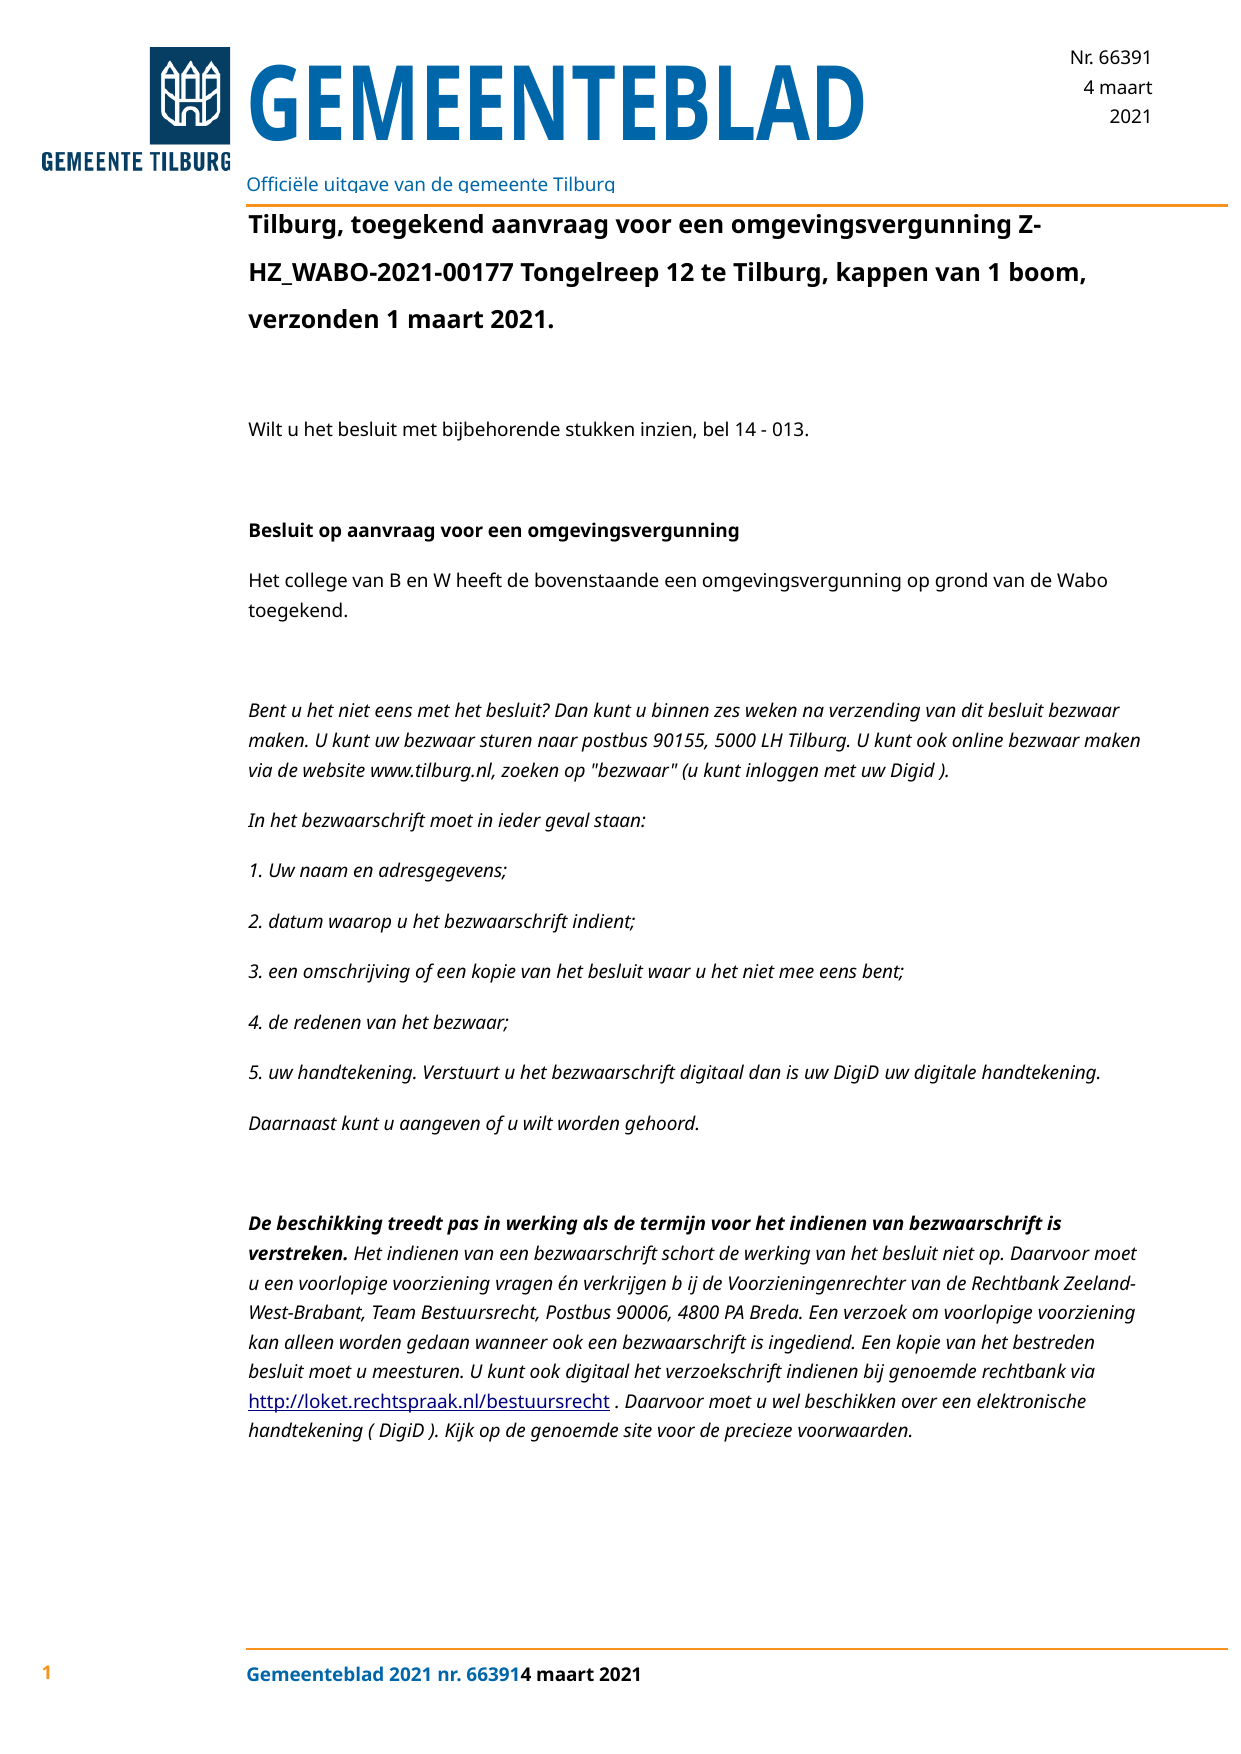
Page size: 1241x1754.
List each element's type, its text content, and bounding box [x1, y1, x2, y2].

text 1. Uw naam en adresgegevens; [248, 858, 1152, 883]
text In het bezwaarschrift moet in ieder geval staan: [248, 807, 1152, 833]
text Tilburg, toegekend aanvraag voor een omgevingsvergunning Z-HZ_WABO-2021-00177 Tongelreep 12 te Tilburg, kappen van 1 boom, verzonden 1 maart 2021. [248, 207, 1152, 336]
text De beschikking treedt pas in werking als de termijn voor het indienen van bezwaarschrift is verstreken. Het indienen van een bezwaarschrift schort de werking van het besluit niet op. Daarvoor moet u een voorlopige voorziening vragen én verkrijgen b ij de Voorzieningenrechter van de Rechtbank Zeeland-West-Brabant, Team Bestuursrecht, Postbus 90006, 4800 PA Breda. Een verzoek om voorlopige voorziening kan alleen worden gedaan wanneer ook een bezwaarschrift is ingediend. Een kopie van het bestreden besluit moet u meesturen. U kunt ook digitaal het verzoekschrift indienen bij genoemde rechtbank via http://loket.rechtspraak.nl/bestuursrecht . Daarvoor moet u wel beschikken over een elektronische handtekening ( DigiD ). Kijk op de genoemde site voor de precieze voorwaarden. [248, 1211, 1152, 1443]
text 2. datum waarop u het bezwaarschrift indient; [248, 908, 1152, 934]
text Daarnaast kunt u aangeven of u wilt worden gehoord. [248, 1110, 1152, 1135]
text 4. de redenen van het bezwaar; [248, 1009, 1152, 1034]
text Het college van B en W heeft de bovenstaande een omgevingsvergunning op grond van de Wabo toegekend. [248, 567, 1152, 622]
text Wilt u het besluit met bijbehorende stukken inzien, bel 14 - 013. [248, 416, 1152, 442]
picture [41, 47, 231, 172]
text Bent u het niet eens met het besluit? Dan kunt u binnen zes weken na verzending van dit besluit bezwaar maken. U kunt uw bezwaar sturen naar postbus 90155, 5000 LH Tilburg. U kunt ook online bezwaar maken via de website www.tilburg.nl, zoeken op "bezwaar" (u kunt inloggen met uw Digid ). [248, 698, 1152, 782]
text 5. uw handtekening. Verstuurt u het bezwaarschrift digitaal dan is uw DigiD uw digitale handtekening. [248, 1059, 1152, 1085]
text Besluit op aanvraag voor een omgevingsvergunning [248, 517, 1152, 542]
text 3. een omschrijving of een kopie van het besluit waar u het niet mee eens bent; [248, 958, 1152, 984]
